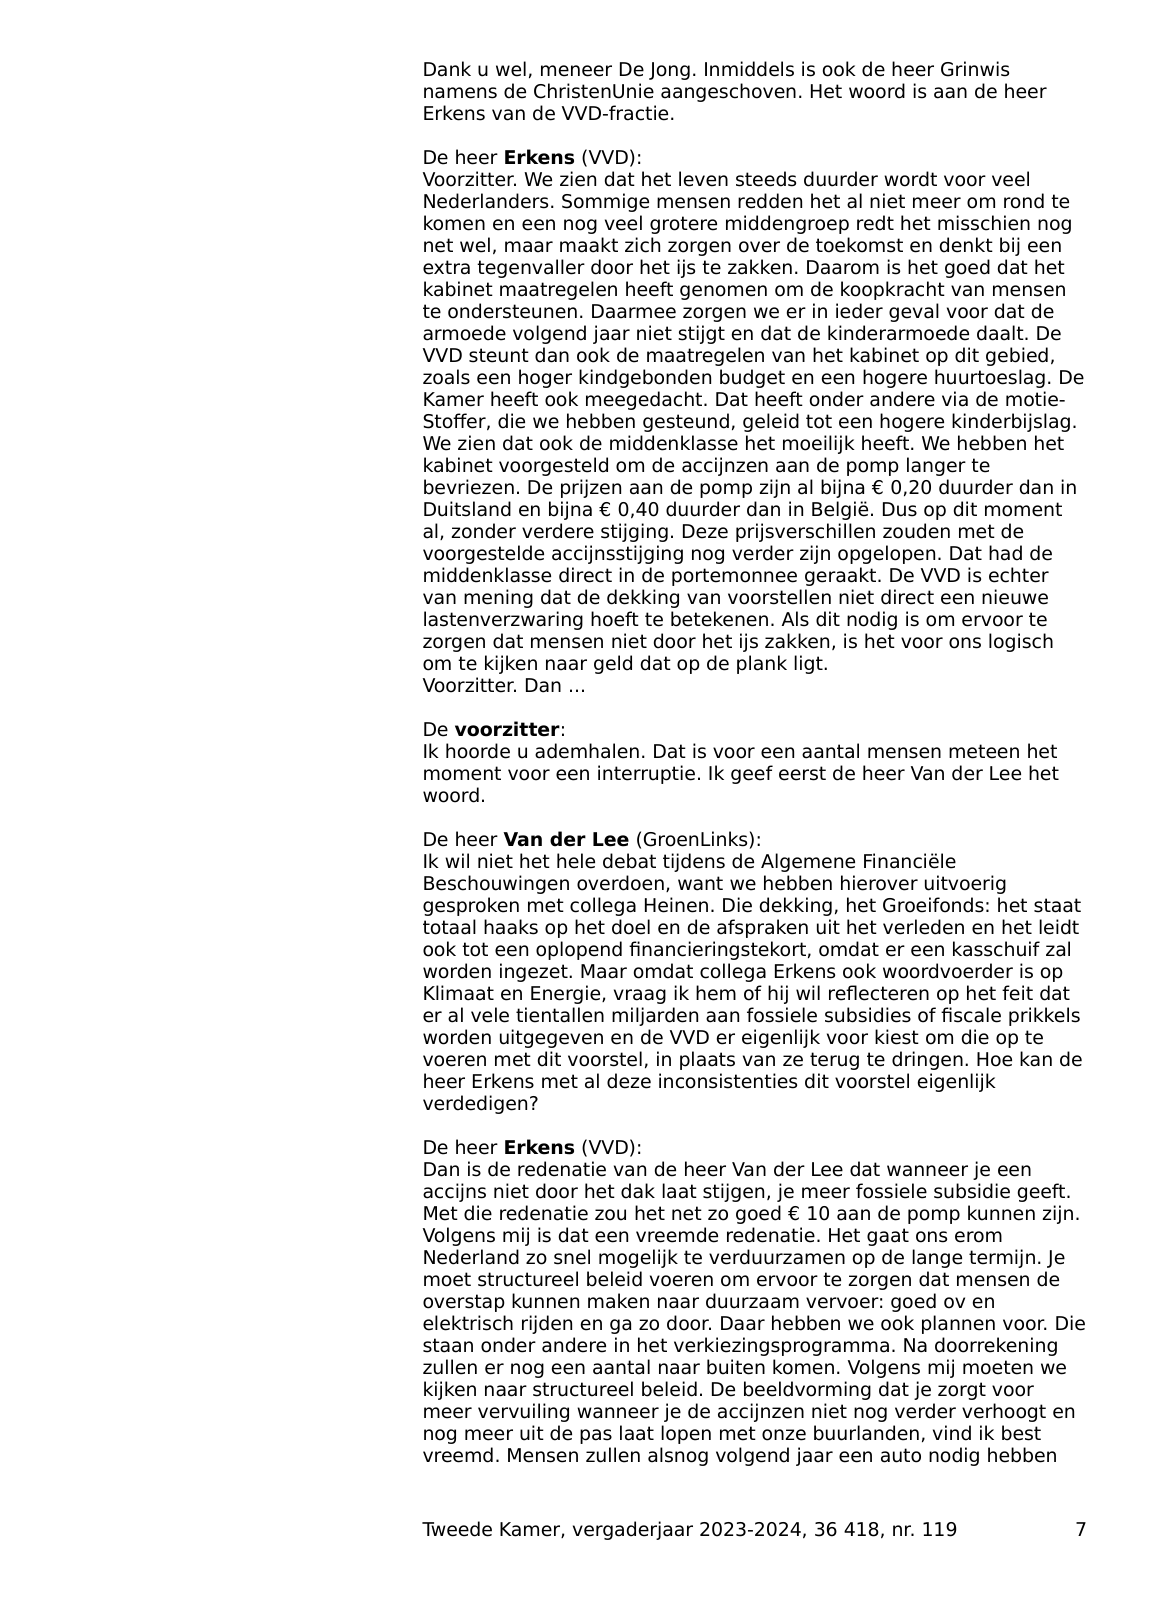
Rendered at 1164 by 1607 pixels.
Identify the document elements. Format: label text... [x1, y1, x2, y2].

text We zien dat ook de middenklasse het moeilijk heeft. We hebben het kabinet voorgesteld om de accijnzen aan de pomp langer te bevriezen. De prijzen aan de pomp zijn al bijna € 0,20 duurder dan in Duitsland en bijna € 0,40 duurder dan in België. Dus op dit moment al, zonder verdere stijging. Deze prijsverschillen zouden met de voorgestelde accijnsstijging nog verder zijn opgelopen. Dat had de middenklasse direct in de portemonnee geraakt. De VVD is echter van mening dat de dekking van voorstellen niet direct een nieuwe lastenverzwaring hoeft te betekenen. Als dit nodig is om ervoor te zorgen dat mensen niet door het ijs zakken, is het voor ons logisch om te kijken naar geld dat op de plank ligt. [422, 433, 1087, 675]
text Ik hoorde u ademhalen. Dat is voor een aantal mensen meteen het moment voor een interruptie. Ik geef eerst de heer Van der Lee het woord. [422, 741, 1087, 807]
text Voorzitter. Dan ... [422, 675, 1087, 697]
text Dan is de redenatie van de heer Van der Lee dat wanneer je een accijns niet door het dak laat stijgen, je meer fossiele subsidie geeft. Met die redenatie zou het net zo goed € 10 aan de pomp kunnen zijn. Volgens mij is dat een vreemde redenatie. Het gaat ons erom Nederland zo snel mogelijk te verduurzamen op de lange termijn. Je moet structureel beleid voeren om ervoor te zorgen dat mensen de overstap kunnen maken naar duurzaam vervoer: goed ov en elektrisch rijden en ga zo door. Daar hebben we ook plannen voor. Die staan onder andere in het verkiezingsprogramma. Na doorrekening zullen er nog een aantal naar buiten komen. Volgens mij moeten we kijken naar structureel beleid. De beeldvorming dat je zorgt voor meer vervuiling wanneer je de accijnzen niet nog verder verhoogt en nog meer uit de pas laat lopen met onze buurlanden, vind ik best vreemd. Mensen zullen alsnog volgend jaar een auto nodig hebben [422, 1159, 1087, 1467]
text Dank u wel, meneer De Jong. Inmiddels is ook de heer Grinwis namens de ChristenUnie aangeschoven. Het woord is aan de heer Erkens van de VVD-fractie. [422, 59, 1087, 125]
text De heer Erkens (VVD): [422, 147, 1087, 169]
text De heer Van der Lee (GroenLinks): [422, 829, 1087, 851]
text Voorzitter. We zien dat het leven steeds duurder wordt voor veel Nederlanders. Sommige mensen redden het al niet meer om rond te komen en een nog veel grotere middengroep redt het misschien nog net wel, maar maakt zich zorgen over de toekomst en denkt bij een extra tegenvaller door het ijs te zakken. Daarom is het goed dat het kabinet maatregelen heeft genomen om de koopkracht van mensen te ondersteunen. Daarmee zorgen we er in ieder geval voor dat de armoede volgend jaar niet stijgt en dat de kinderarmoede daalt. De VVD steunt dan ook de maatregelen van het kabinet op dit gebied, zoals een hoger kindgebonden budget en een hogere huurtoeslag. De Kamer heeft ook meegedacht. Dat heeft onder andere via de motie-Stoffer, die we hebben gesteund, geleid tot een hogere kinderbijslag. [422, 169, 1087, 433]
text De heer Erkens (VVD): [422, 1137, 1087, 1159]
text De voorzitter: [422, 719, 1087, 741]
text Ik wil niet het hele debat tijdens de Algemene Financiële Beschouwingen overdoen, want we hebben hierover uitvoerig gesproken met collega Heinen. Die dekking, het Groeifonds: het staat totaal haaks op het doel en de afspraken uit het verleden en het leidt ook tot een oplopend financieringstekort, omdat er een kasschuif zal worden ingezet. Maar omdat collega Erkens ook woordvoerder is op Klimaat en Energie, vraag ik hem of hij wil reflecteren op het feit dat er al vele tientallen miljarden aan fossiele subsidies of fiscale prikkels worden uitgegeven en de VVD er eigenlijk voor kiest om die op te voeren met dit voorstel, in plaats van ze terug te dringen. Hoe kan de heer Erkens met al deze inconsistenties dit voorstel eigenlijk verdedigen? [422, 851, 1087, 1115]
